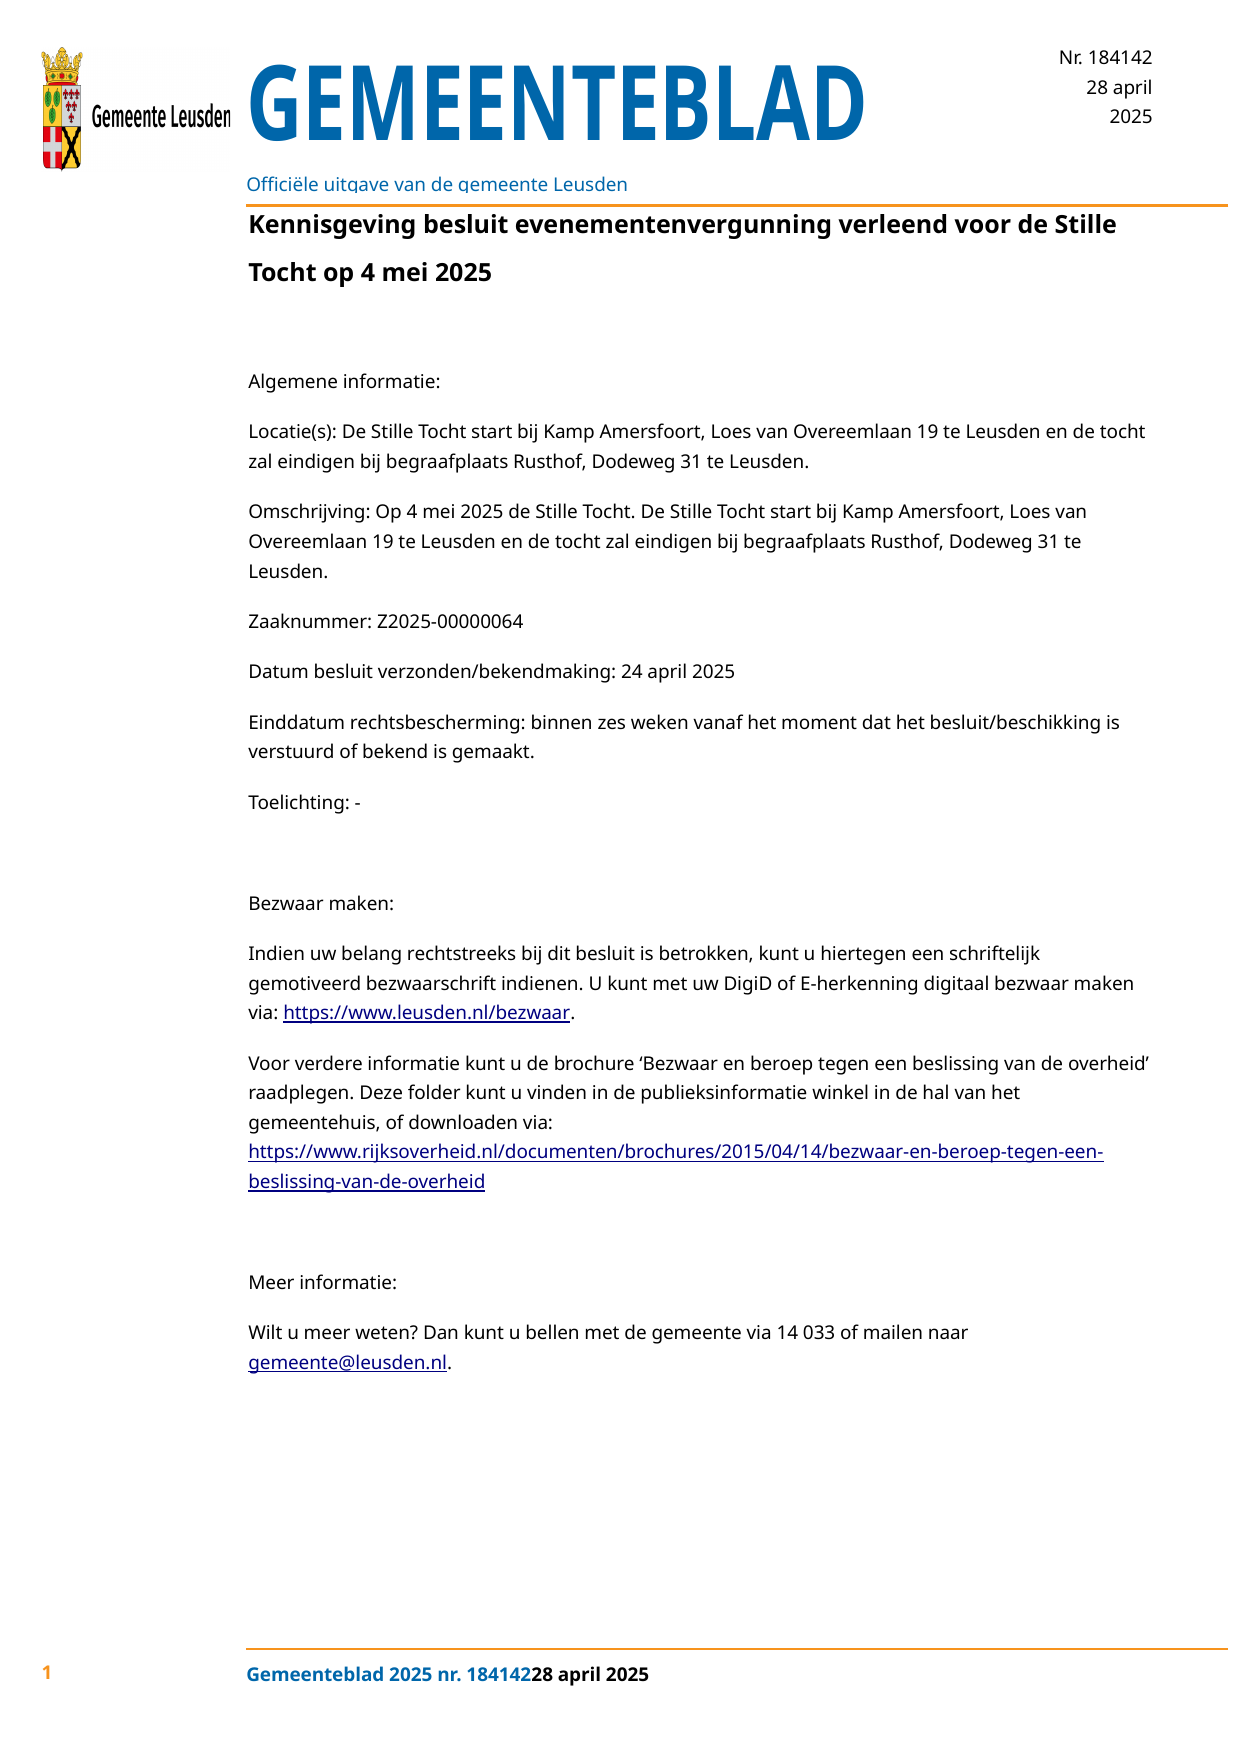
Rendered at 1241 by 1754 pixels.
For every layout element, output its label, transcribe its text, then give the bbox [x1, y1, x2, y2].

text Einddatum rechtsbescherming: binnen zes weken vanaf het moment dat het besluit/beschikking is verstuurd of bekend is gemaakt. [248, 709, 1152, 764]
text Algemene informatie: [248, 368, 1152, 394]
text Zaaknummer: Z2025-00000064 [248, 608, 1152, 634]
text Wilt u meer weten? Dan kunt u bellen met de gemeente via 14 033 of mailen naar gemeente@leusden.nl. [248, 1319, 1152, 1375]
text Kennisgeving besluit evenementenvergunning verleend voor de Stille Tocht op 4 mei 2025 [248, 207, 1152, 288]
text Locatie(s): De Stille Tocht start bij Kamp Amersfoort, Loes van Overeemlaan 19 te Leusden en de tocht zal eindigen bij begraafplaats Rusthof, Dodeweg 31 te Leusden. [248, 419, 1152, 474]
text Toelichting: - [248, 789, 1152, 815]
text Meer informatie: [248, 1269, 1152, 1295]
text Indien uw belang rechtstreeks bij dit besluit is betrokken, kunt u hiertegen een schriftelijk gemotiveerd bezwaarschrift indienen. U kunt met uw DigiD of E-herkenning digitaal bezwaar maken via: https://www.leusden.nl/bezwaar. [248, 940, 1152, 1025]
text Omschrijving: Op 4 mei 2025 de Stille Tocht. De Stille Tocht start bij Kamp Amersfoort, Loes van Overeemlaan 19 te Leusden en de tocht zal eindigen bij begraafplaats Rusthof, Dodeweg 31 te Leusden. [248, 499, 1152, 584]
text Datum besluit verzonden/bekendmaking: 24 april 2025 [248, 659, 1152, 684]
text Bezwaar maken: [248, 890, 1152, 916]
text Voor verdere informatie kunt u de brochure ‘Bezwaar en beroep tegen een beslissing van de overheid’ raadplegen. Deze folder kunt u vinden in de publieksinformatie winkel in de hal van het gemeentehuis, of downloaden via: https://www.rijksoverheid.nl/documenten/brochures/2015/04/14/bezwaar-en-beroep-tegen-een-beslissing-van-de-overheid [248, 1050, 1152, 1194]
picture [41, 47, 231, 172]
